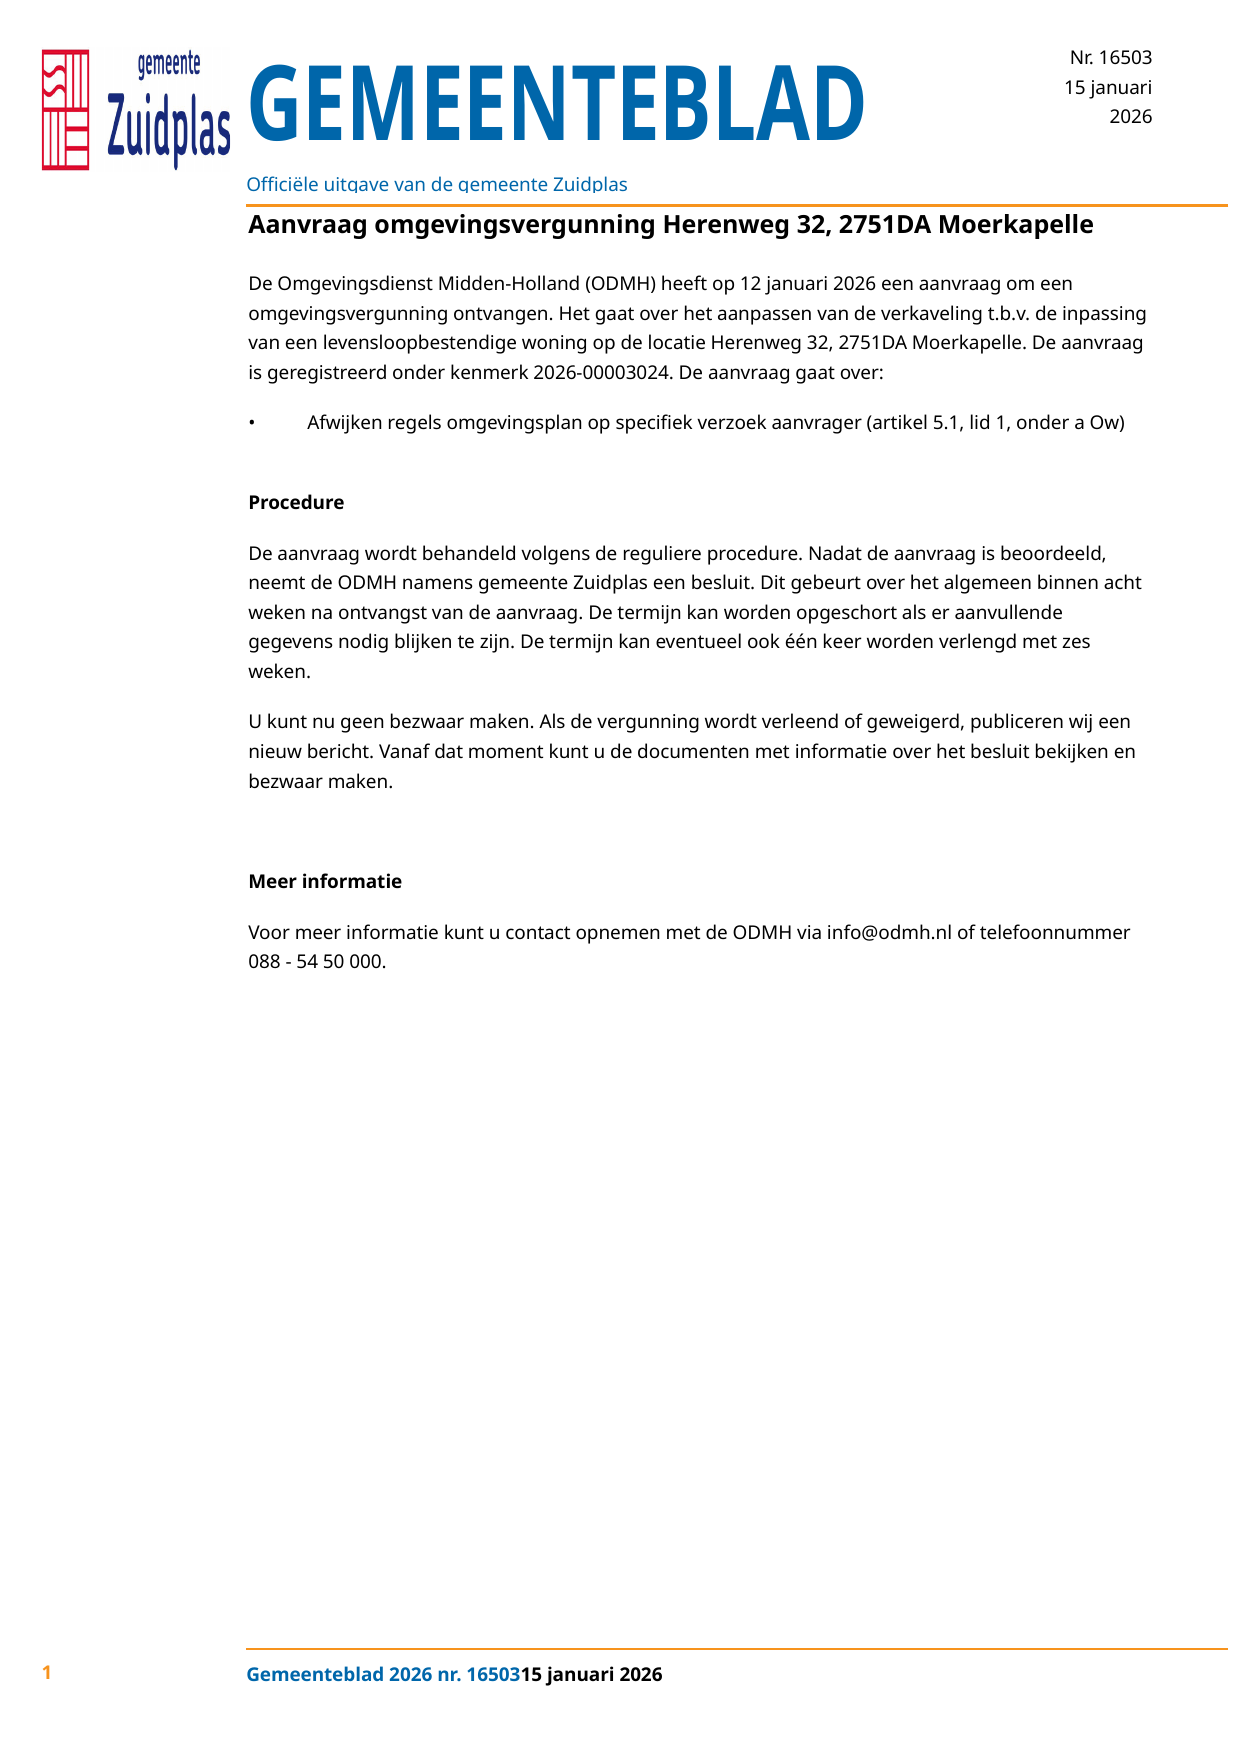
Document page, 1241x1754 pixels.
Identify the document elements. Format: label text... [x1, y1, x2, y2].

picture [41, 47, 231, 172]
text Meer informatie [248, 869, 1152, 894]
text Aanvraag omgevingsvergunning Herenweg 32, 2751DA Moerkapelle [248, 207, 1152, 241]
text De aanvraag wordt behandeld volgens de reguliere procedure. Nadat de aanvraag is beoordeeld, neemt de ODMH namens gemeente Zuidplas een besluit. Dit gebeurt over het algemeen binnen acht weken na ontvangst van de aanvraag. De termijn kan worden opgeschort als er aanvullende gegevens nodig blijken te zijn. De termijn kan eventueel ook één keer worden verlengd met zes weken. [248, 540, 1152, 684]
text De Omgevingsdienst Midden-Holland (ODMH) heeft op 12 januari 2026 een aanvraag om een omgevingsvergunning ontvangen. Het gaat over het aanpassen van de verkaveling t.b.v. de inpassing van een levensloopbestendige woning op de locatie Herenweg 32, 2751DA Moerkapelle. De aanvraag is geregistreerd onder kenmerk 2026-00003024. De aanvraag gaat over: [248, 270, 1152, 385]
text Procedure [248, 489, 1152, 515]
list Afwijken regels omgevingsplan op specifiek verzoek aanvrager (artikel 5.1, lid 1, onder a Ow) [248, 409, 1152, 435]
text U kunt nu geen bezwaar maken. Als de vergunning wordt verleend of geweigerd, publiceren wij een nieuw bericht. Vanaf dat moment kunt u de documenten met informatie over het besluit bekijken en bezwaar maken. [248, 709, 1152, 793]
text Voor meer informatie kunt u contact opnemen met de ODMH via info@odmh.nl of telefoonnummer 088 - 54 50 000. [248, 919, 1152, 974]
